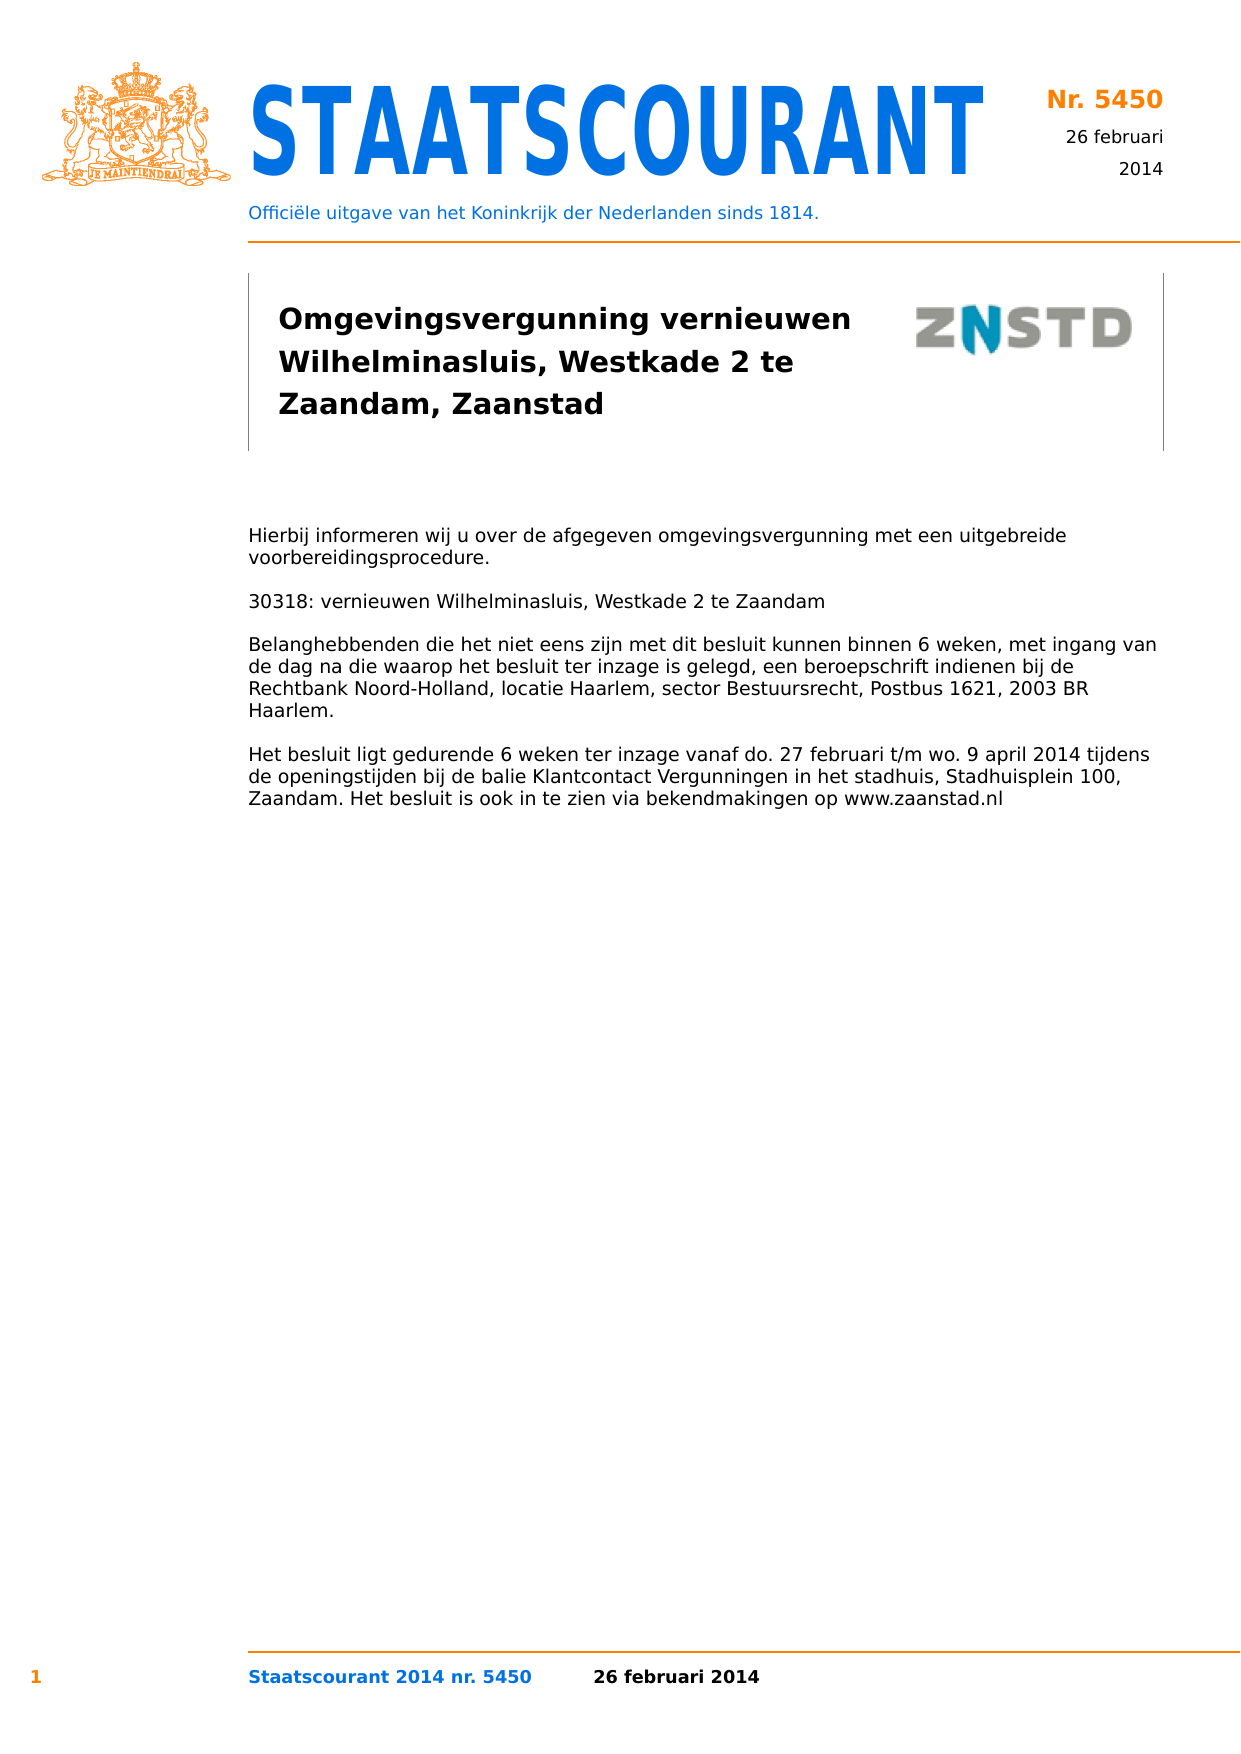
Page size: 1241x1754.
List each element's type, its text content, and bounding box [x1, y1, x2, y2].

subtitle Omgevingsvergunning vernieuwen Wilhelminasluis, Westkade 2 te Zaandam, Zaanstad [249, 273, 1163, 451]
text Hierbij informeren wij u over de afgegeven omgevingsvergunning met een uitgebreide voorbereidingsprocedure. [248, 525, 1163, 569]
text Belanghebbenden die het niet eens zijn met dit besluit kunnen binnen 6 weken, met ingang van de dag na die waarop het besluit ter inzage is gelegd, een beroepschrift indienen bij de Rechtbank Noord-Holland, locatie Haarlem, sector Bestuursrecht, Postbus 1621, 2003 BR Haarlem. [248, 634, 1163, 722]
table_header [25, 62, 248, 241]
table_cell 26 februari [998, 121, 1240, 153]
table_cell Officiële uitgave van het Koninkrijk der Nederlanden sinds 1814. [248, 203, 1240, 241]
table_header STAATSCOURANT [248, 62, 998, 203]
table_cell 2014 [998, 153, 1240, 203]
picture [914, 302, 1134, 356]
picture [41, 62, 231, 186]
text 30318: vernieuwen Wilhelminasluis, Westkade 2 te Zaandam [248, 591, 1163, 612]
table_header Nr. 5450 [998, 62, 1240, 121]
text Het besluit ligt gedurende 6 weken ter inzage vanaf do. 27 februari t/m wo. 9 april 2014 tijdens de openingstijden bij de balie Klantcontact Vergunningen in het stadhuis, Stadhuisplein 100, Zaandam. Het besluit is ook in te zien via bekendmakingen op www.zaanstad.nl [248, 744, 1163, 810]
